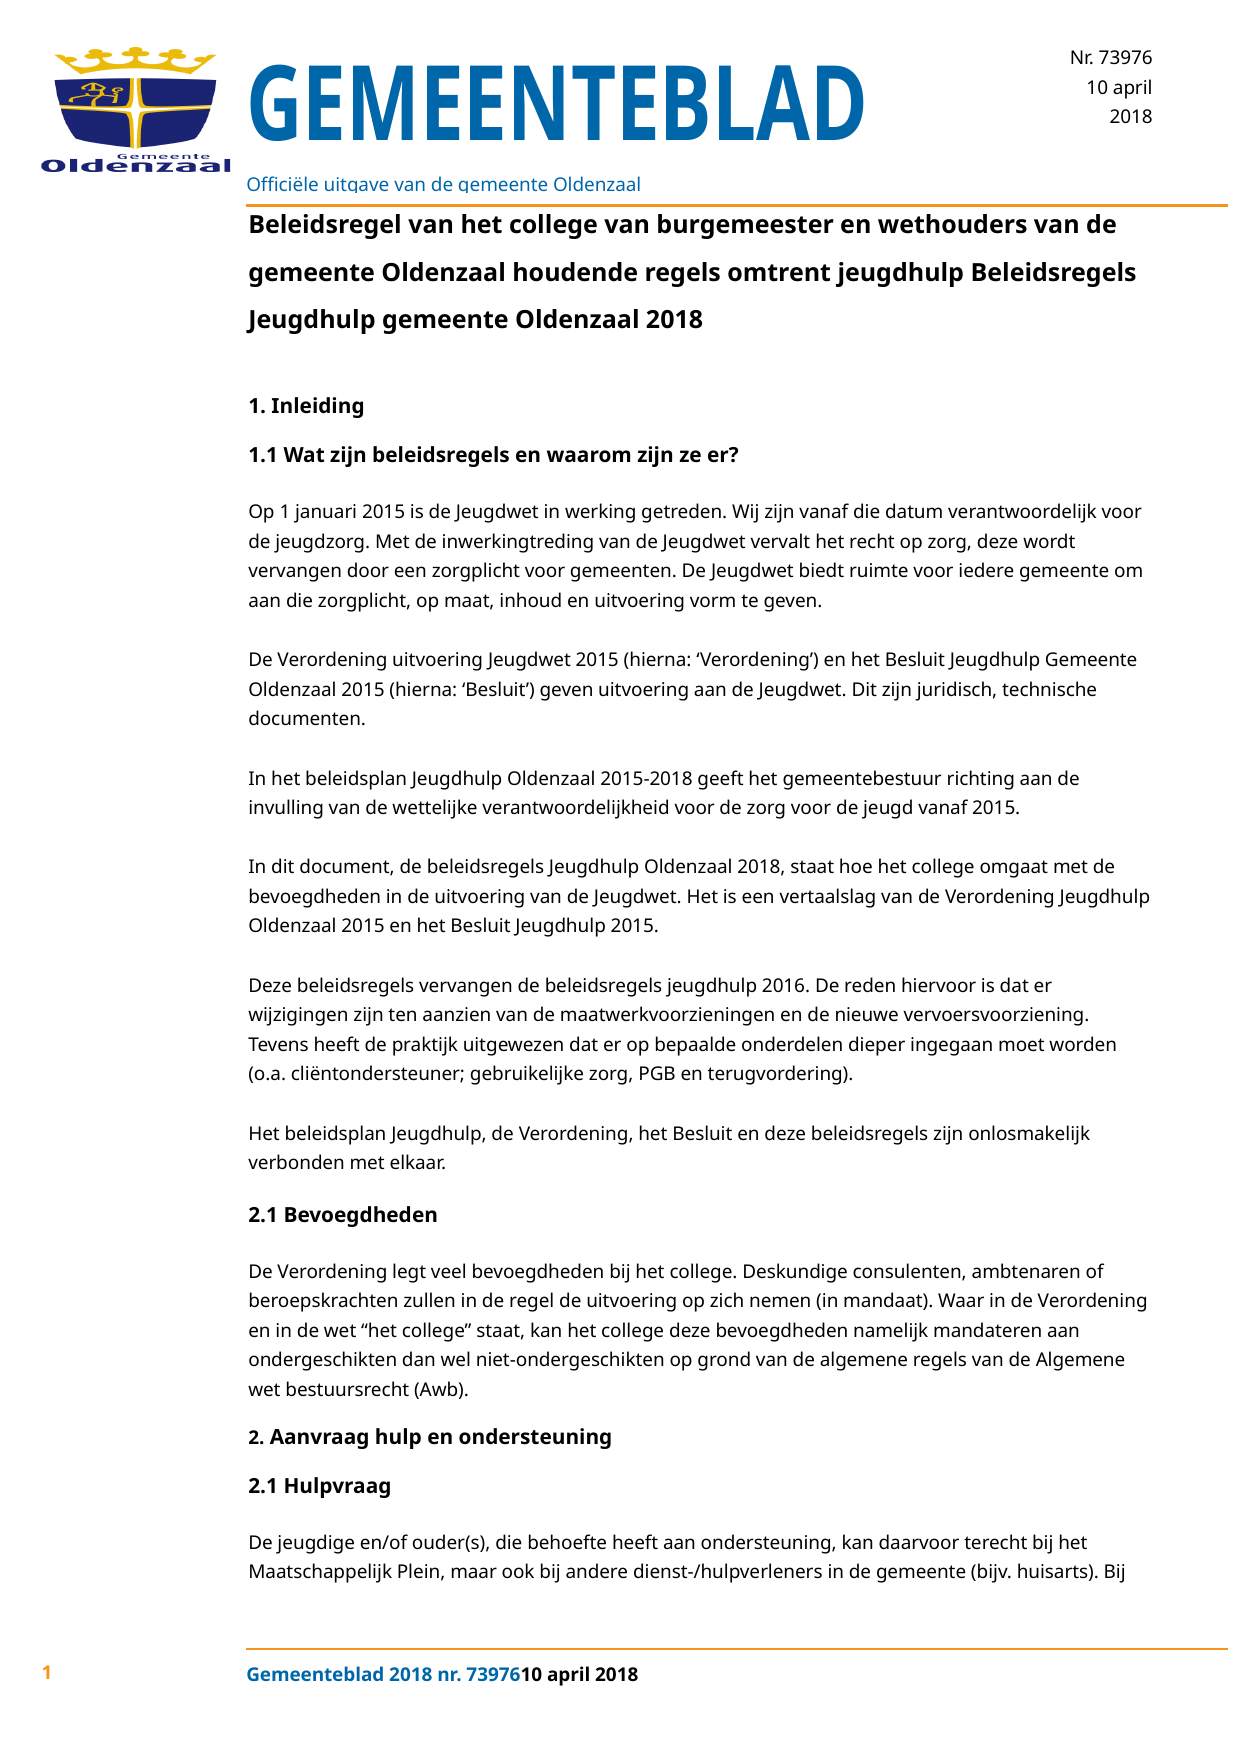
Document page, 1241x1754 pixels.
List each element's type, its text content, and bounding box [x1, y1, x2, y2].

text De Verordening uitvoering Jeugdwet 2015 (hierna: ‘Verordening’) en het Besluit Jeugdhulp Gemeente Oldenzaal 2015 (hierna: ‘Besluit’) geven uitvoering aan de Jeugdwet. Dit zijn juridisch, technische documenten. [248, 646, 1152, 731]
text 2.1 Hulpvraag [248, 1471, 1152, 1499]
text 2. Aanvraag hulp en ondersteuning [248, 1422, 1152, 1450]
text De jeugdige en/of ouder(s), die behoefte heeft aan ondersteuning, kan daarvoor terecht bij het Maatschappelijk Plein, maar ook bij andere dienst-/hulpverleners in de gemeente (bijv. huisarts). Bij [248, 1529, 1152, 1584]
text 1. Inleiding [248, 391, 1152, 420]
text 2.1 Bevoegdheden [248, 1200, 1152, 1228]
text Het beleidsplan Jeugdhulp, de Verordening, het Besluit en deze beleidsregels zijn onlosmakelijk verbonden met elkaar. [248, 1120, 1152, 1175]
text Beleidsregel van het college van burgemeester en wethouders van de gemeente Oldenzaal houdende regels omtrent jeugdhulp Beleidsregels Jeugdhulp gemeente Oldenzaal 2018 [248, 207, 1152, 336]
picture [41, 47, 231, 172]
text Deze beleidsregels vervangen de beleidsregels jeugdhulp 2016. De reden hiervoor is dat er [248, 972, 1152, 998]
text De Verordening legt veel bevoegdheden bij het college. Deskundige consulenten, ambtenaren of beroepskrachten zullen in de regel de uitvoering op zich nemen (in mandaat). Waar in de Verordening en in de wet “het college” staat, kan het college deze bevoegdheden namelijk mandateren aan ondergeschikten dan wel niet-ondergeschikten op grond van de algemene regels van de Algemene wet bestuursrecht (Awb). [248, 1258, 1152, 1402]
text wijzigingen zijn ten aanzien van de maatwerkvoorzieningen en de nieuwe vervoersvoorziening. Tevens heeft de praktijk uitgewezen dat er op bepaalde onderdelen dieper ingegaan moet worden (o.a. cliëntondersteuner; gebruikelijke zorg, PGB en terugvordering). [248, 1001, 1152, 1086]
text 1.1 Wat zijn beleidsregels en waarom zijn ze er? [248, 441, 1152, 469]
text Op 1 januari 2015 is de Jeugdwet in werking getreden. Wij zijn vanaf die datum verantwoordelijk voor de jeugdzorg. Met de inwerkingtreding van de Jeugdwet vervalt het recht op zorg, deze wordt vervangen door een zorgplicht voor gemeenten. De Jeugdwet biedt ruimte voor iedere gemeente om aan die zorgplicht, op maat, inhoud en uitvoering vorm te geven. [248, 498, 1152, 613]
text In het beleidsplan Jeugdhulp Oldenzaal 2015-2018 geeft het gemeentebestuur richting aan de invulling van de wettelijke verantwoordelijkheid voor de zorg voor de jeugd vanaf 2015. [248, 765, 1152, 820]
text In dit document, de beleidsregels Jeugdhulp Oldenzaal 2018, staat hoe het college omgaat met de bevoegdheden in de uitvoering van de Jeugdwet. Het is een vertaalslag van de Verordening Jeugdhulp Oldenzaal 2015 en het Besluit Jeugdhulp 2015. [248, 853, 1152, 938]
